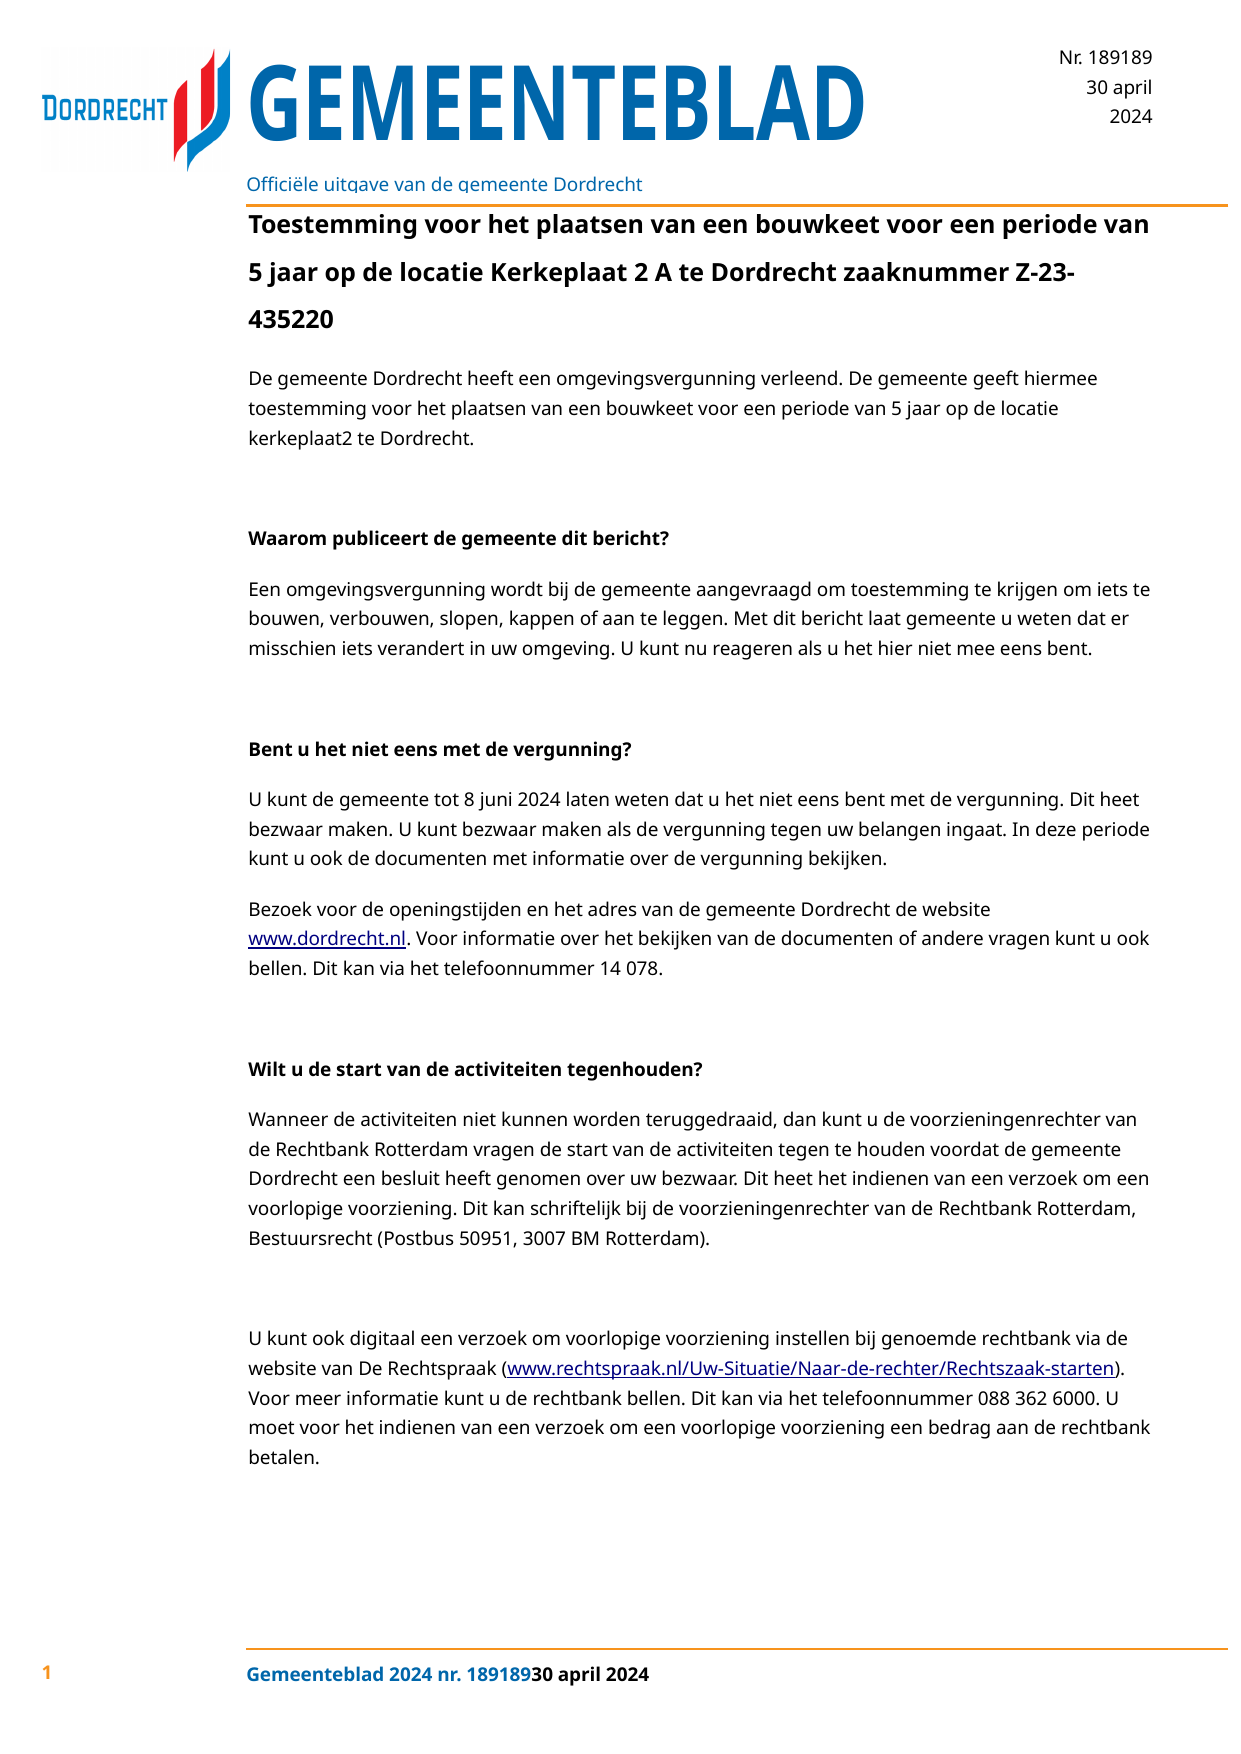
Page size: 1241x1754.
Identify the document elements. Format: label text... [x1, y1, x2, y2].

text Bent u het niet eens met de vergunning? [248, 736, 1152, 762]
text Wilt u de start van de activiteiten tegenhouden? [248, 1056, 1152, 1082]
text Wanneer de activiteiten niet kunnen worden teruggedraaid, dan kunt u de voorzieningenrechter van de Rechtbank Rotterdam vragen de start van de activiteiten tegen te houden voordat de gemeente Dordrecht een besluit heeft genomen over uw bezwaar. Dit heet het indienen van een verzoek om een voorlopige voorziening. Dit kan schriftelijk bij de voorzieningenrechter van de Rechtbank Rotterdam, Bestuursrecht (Postbus 50951, 3007 BM Rotterdam). [248, 1106, 1152, 1250]
text Bezoek voor de openingstijden en het adres van de gemeente Dordrecht de website www.dordrecht.nl. Voor informatie over het bekijken van de documenten of andere vragen kunt u ook bellen. Dit kan via het telefoonnummer 14 078. [248, 896, 1152, 981]
text U kunt ook digitaal een verzoek om voorlopige voorziening instellen bij genoemde rechtbank via de website van De Rechtspraak (www.rechtspraak.nl/Uw-Situatie/Naar-de-rechter/Rechtszaak-starten). Voor meer informatie kunt u de rechtbank bellen. Dit kan via het telefoonnummer 088 362 6000. U moet voor het indienen van een verzoek om een voorlopige voorziening een bedrag aan de rechtbank betalen. [248, 1326, 1152, 1469]
text Een omgevingsvergunning wordt bij de gemeente aangevraagd om toestemming te krijgen om iets te bouwen, verbouwen, slopen, kappen of aan te leggen. Met dit bericht laat gemeente u weten dat er misschien iets verandert in uw omgeving. U kunt nu reageren als u het hier niet mee eens bent. [248, 576, 1152, 661]
text De gemeente Dordrecht heeft een omgevingsvergunning verleend. De gemeente geeft hiermee toestemming voor het plaatsen van een bouwkeet voor een periode van 5 jaar op de locatie kerkeplaat2 te Dordrecht. [248, 366, 1152, 450]
text Toestemming voor het plaatsen van een bouwkeet voor een periode van 5 jaar op de locatie Kerkeplaat 2 A te Dordrecht zaaknummer Z-23-435220 [248, 207, 1152, 336]
text Waarom publiceert de gemeente dit bericht? [248, 526, 1152, 551]
text U kunt de gemeente tot 8 juni 2024 laten weten dat u het niet eens bent met de vergunning. Dit heet bezwaar maken. U kunt bezwaar maken als de vergunning tegen uw belangen ingaat. In deze periode kunt u ook de documenten met informatie over de vergunning bekijken. [248, 786, 1152, 871]
picture [41, 47, 231, 172]
